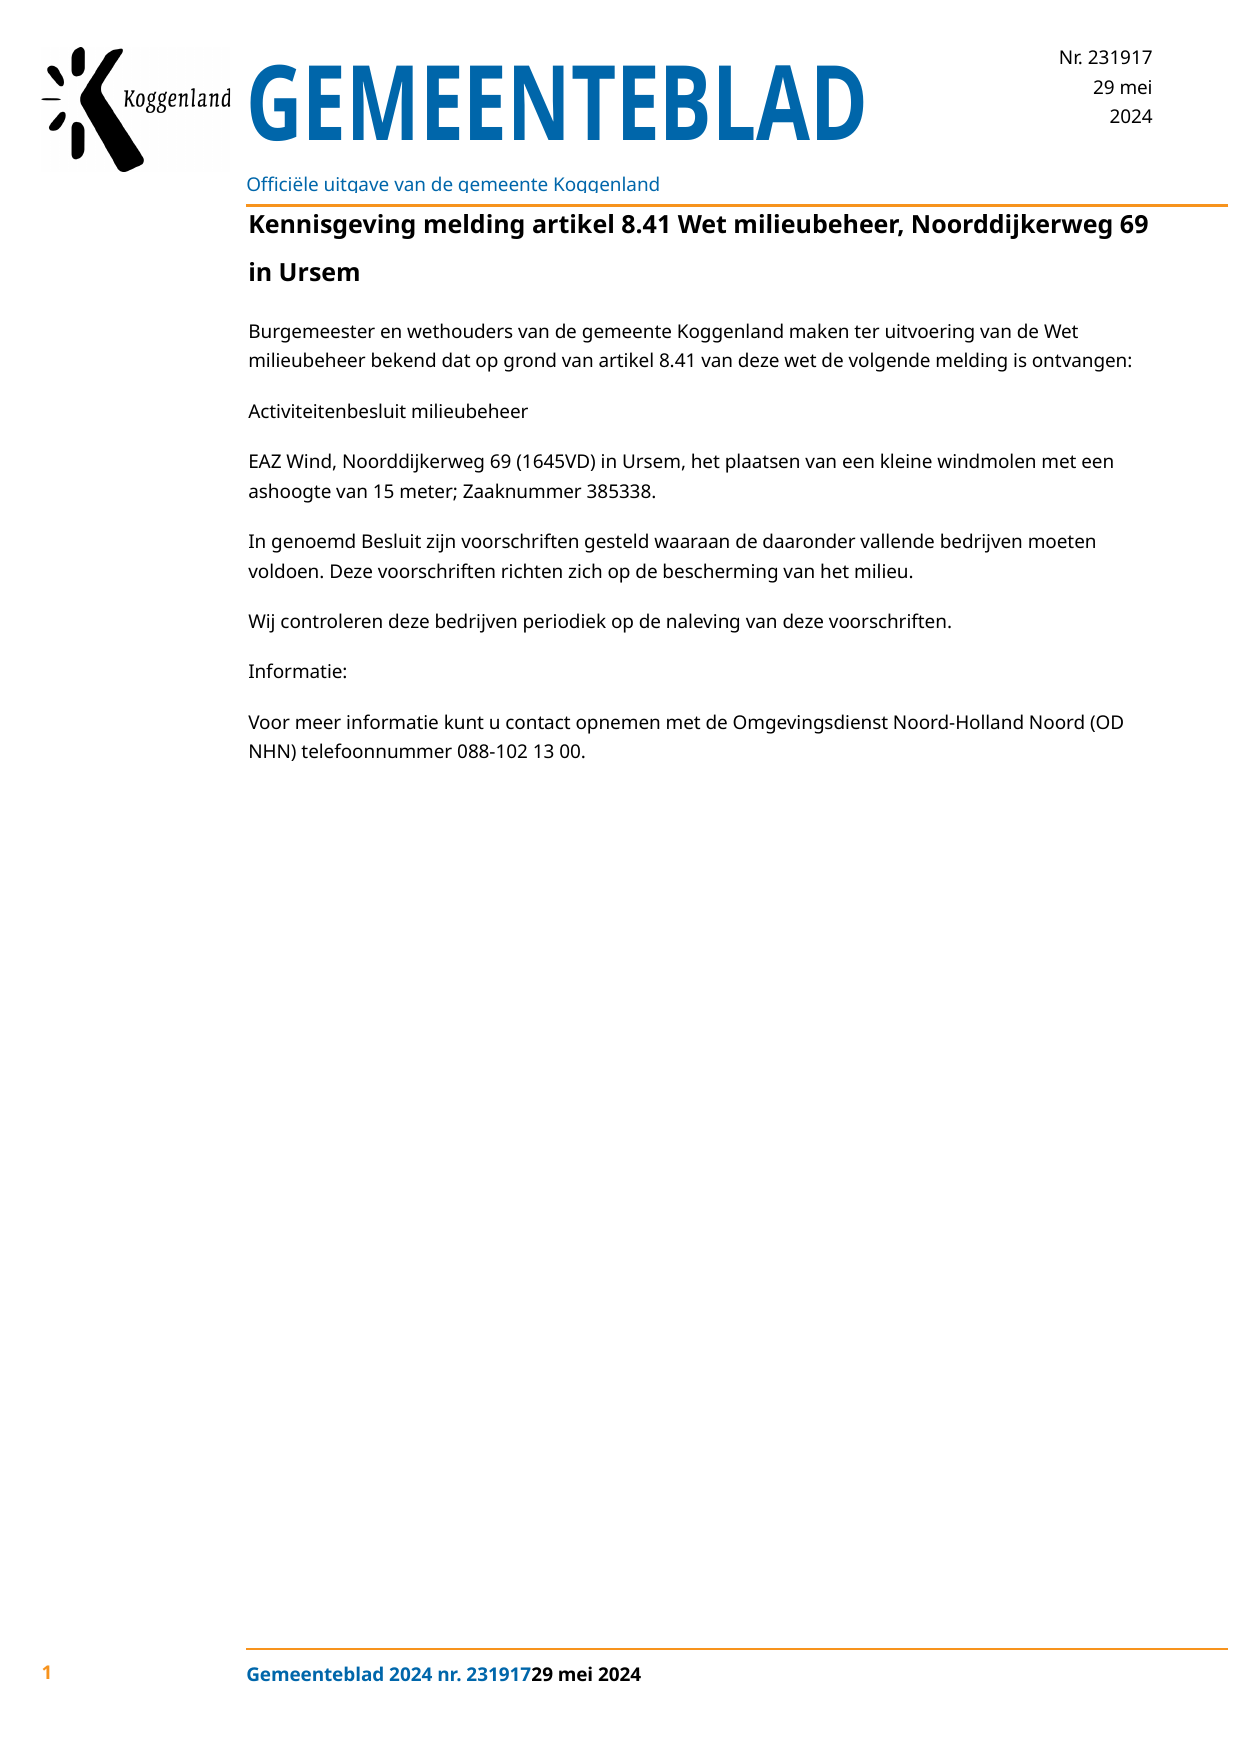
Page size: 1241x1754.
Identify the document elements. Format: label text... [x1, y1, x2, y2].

picture [41, 47, 231, 172]
text Burgemeester en wethouders van de gemeente Koggenland maken ter uitvoering van de Wet milieubeheer bekend dat op grond van artikel 8.41 van deze wet de volgende melding is ontvangen: [248, 318, 1152, 373]
text Kennisgeving melding artikel 8.41 Wet milieubeheer, Noorddijkerweg 69 in Ursem [248, 207, 1152, 288]
text Activiteitenbesluit milieubeheer [248, 398, 1152, 424]
text Voor meer informatie kunt u contact opnemen met de Omgevingsdienst Noord-Holland Noord (OD NHN) telefoonnummer 088-102 13 00. [248, 709, 1152, 764]
text In genoemd Besluit zijn voorschriften gesteld waaraan de daaronder vallende bedrijven moeten voldoen. Deze voorschriften richten zich op de bescherming van het milieu. [248, 528, 1152, 584]
text Informatie: [248, 659, 1152, 684]
text Wij controleren deze bedrijven periodiek op de naleving van deze voorschriften. [248, 608, 1152, 634]
text EAZ Wind, Noorddijkerweg 69 (1645VD) in Ursem, het plaatsen van een kleine windmolen met een ashoogte van 15 meter; Zaaknummer 385338. [248, 448, 1152, 504]
